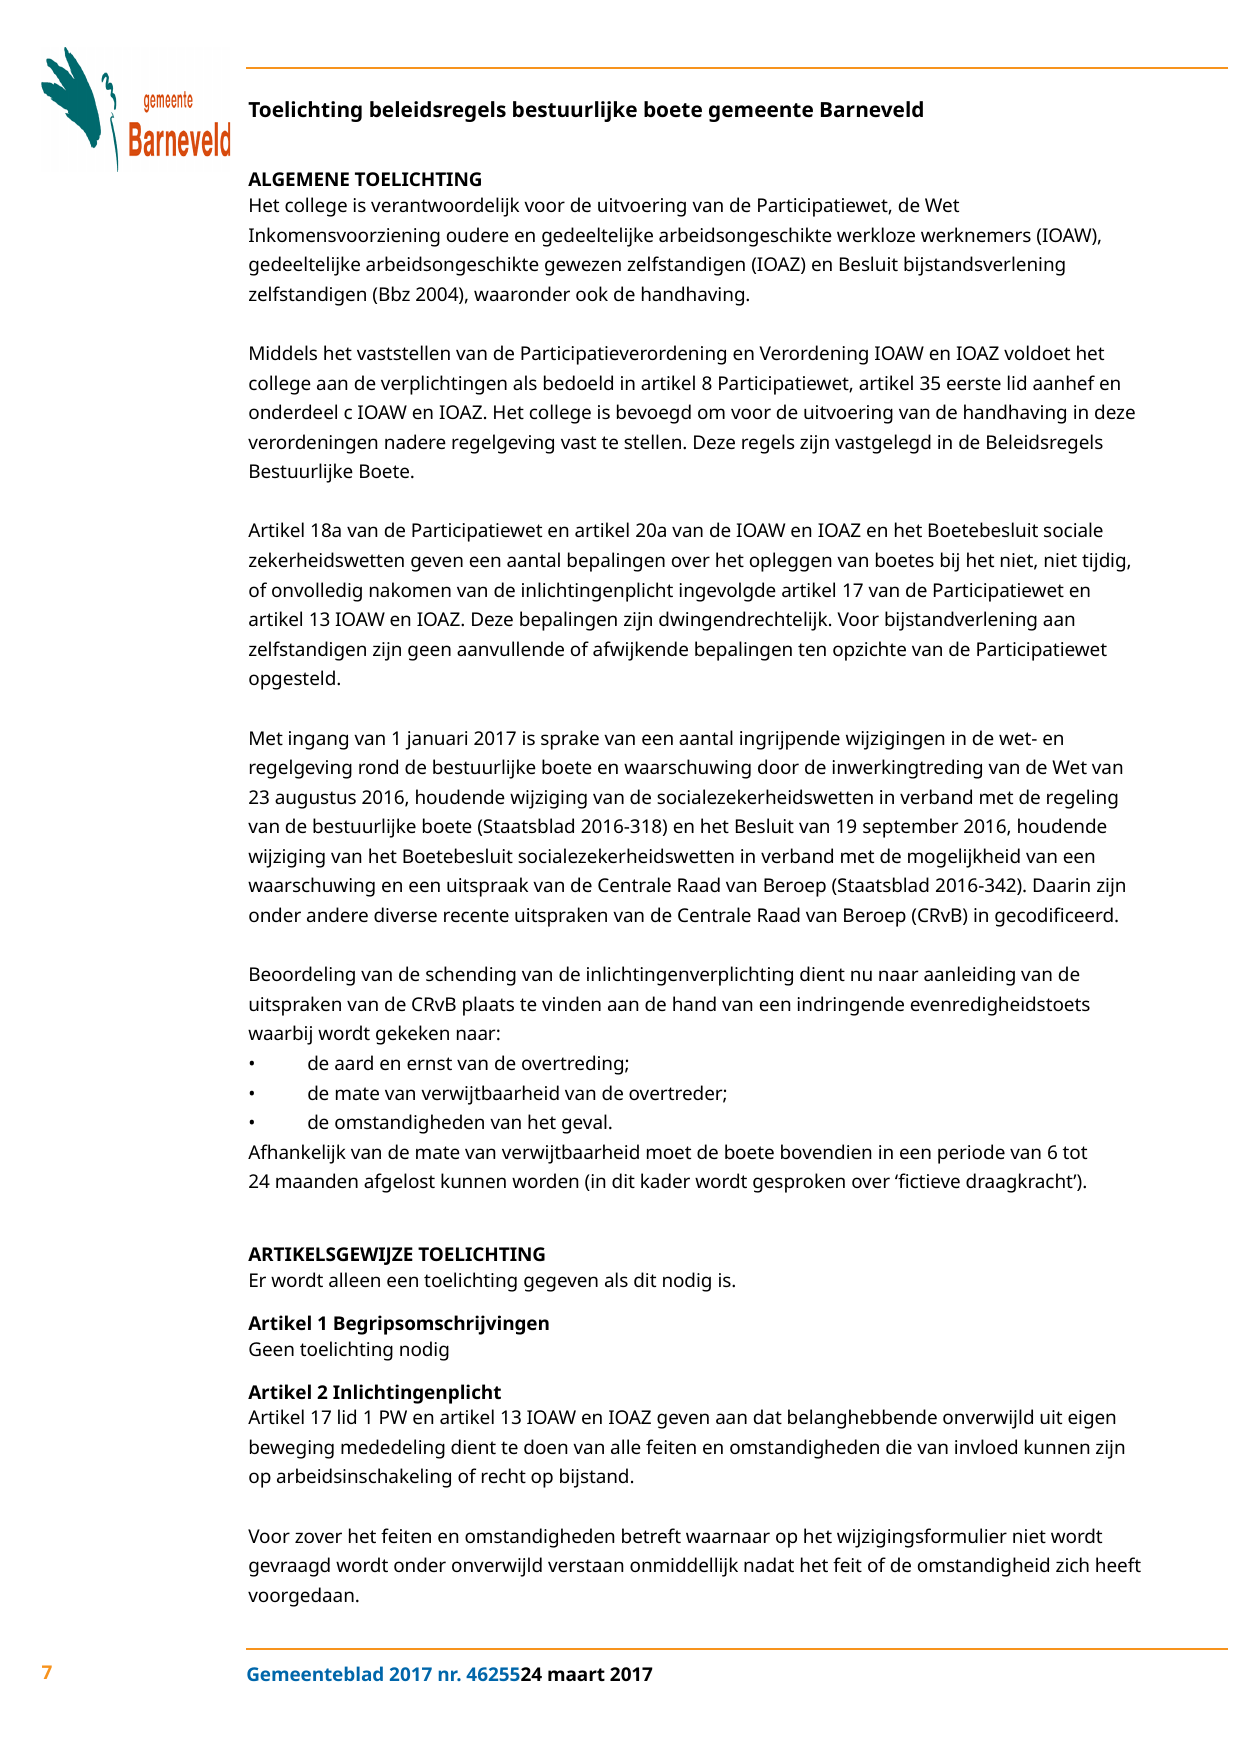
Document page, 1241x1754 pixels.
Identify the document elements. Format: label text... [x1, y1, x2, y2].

text Er wordt alleen een toelichting gegeven als dit nodig is. [248, 1267, 1152, 1293]
text Artikel 18a van de Participatiewet en artikel 20a van de IOAW en IOAZ en het Boetebesluit sociale zekerheidswetten geven een aantal bepalingen over het opleggen van boetes bij het niet, niet tijdig, of onvolledig nakomen van de inlichtingenplicht ingevolgde artikel 17 van de Participatiewet en artikel 13 IOAW en IOAZ. Deze bepalingen zijn dwingendrechtelijk. Voor bijstandverlening aan zelfstandigen zijn geen aanvullende of afwijkende bepalingen ten opzichte van de Participatiewet opgesteld. [248, 518, 1152, 691]
text Artikel 1 Begripsomschrijvingen [248, 1310, 1152, 1336]
list de omstandigheden van het geval. [248, 1109, 1152, 1135]
text ALGEMENE TOELICHTING [248, 166, 1152, 192]
text Met ingang van 1 januari 2017 is sprake van een aantal ingrijpende wijzigingen in de wet- en regelgeving rond de bestuurlijke boete en waarschuwing door de inwerkingtreding van de Wet van 23 augustus 2016, houdende wijziging van de socialezekerheidswetten in verband met de regeling van de bestuurlijke boete (Staatsblad 2016-318) en het Besluit van 19 september 2016, houdende wijziging van het Boetebesluit socialezekerheidswetten in verband met de mogelijkheid van een waarschuwing en een uitspraak van de Centrale Raad van Beroep (Staatsblad 2016-342). Daarin zijn onder andere diverse recente uitspraken van de Centrale Raad van Beroep (CRvB) in gecodificeerd. [248, 725, 1152, 928]
text Geen toelichting nodig [248, 1336, 1152, 1361]
picture [41, 47, 231, 172]
text Artikel 2 Inlichtingenplicht [248, 1379, 1152, 1404]
text Beoordeling van de schending van de inlichtingenverplichting dient nu naar aanleiding van de uitspraken van de CRvB plaats te vinden aan de hand van een indringende evenredigheidstoets waarbij wordt gekeken naar: [248, 961, 1152, 1046]
text Toelichting beleidsregels bestuurlijke boete gemeente Barneveld [248, 95, 1152, 123]
list de mate van verwijtbaarheid van de overtreder; [248, 1080, 1152, 1105]
list de aard en ernst van de overtreding; [248, 1050, 1152, 1076]
text ARTIKELSGEWIJZE TOELICHTING [248, 1241, 1152, 1267]
text Voor zover het feiten en omstandigheden betreft waarnaar op het wijzigingsformulier niet wordt gevraagd wordt onder onverwijld verstaan onmiddellijk nadat het feit of de omstandigheid zich heeft voorgedaan. [248, 1523, 1152, 1608]
text Artikel 17 lid 1 PW en artikel 13 IOAW en IOAZ geven aan dat belanghebbende onverwijld uit eigen beweging mededeling dient te doen van alle feiten en omstandigheden die van invloed kunnen zijn op arbeidsinschakeling of recht op bijstand. [248, 1404, 1152, 1489]
text Het college is verantwoordelijk voor de uitvoering van de Participatiewet, de Wet Inkomensvoorziening oudere en gedeeltelijke arbeidsongeschikte werkloze werknemers (IOAW), gedeeltelijke arbeidsongeschikte gewezen zelfstandigen (IOAZ) en Besluit bijstandsverlening zelfstandigen (Bbz 2004), waaronder ook de handhaving. [248, 192, 1152, 307]
text Afhankelijk van de mate van verwijtbaarheid moet de boete bovendien in een periode van 6 tot 24 maanden afgelost kunnen worden (in dit kader wordt gesproken over ‘fictieve draagkracht’). [248, 1139, 1152, 1194]
text Middels het vaststellen van de Participatieverordening en Verordening IOAW en IOAZ voldoet het college aan de verplichtingen als bedoeld in artikel 8 Participatiewet, artikel 35 eerste lid aanhef en onderdeel c IOAW en IOAZ. Het college is bevoegd om voor de uitvoering van de handhaving in deze verordeningen nadere regelgeving vast te stellen. Deze regels zijn vastgelegd in de Beleidsregels Bestuurlijke Boete. [248, 340, 1152, 484]
